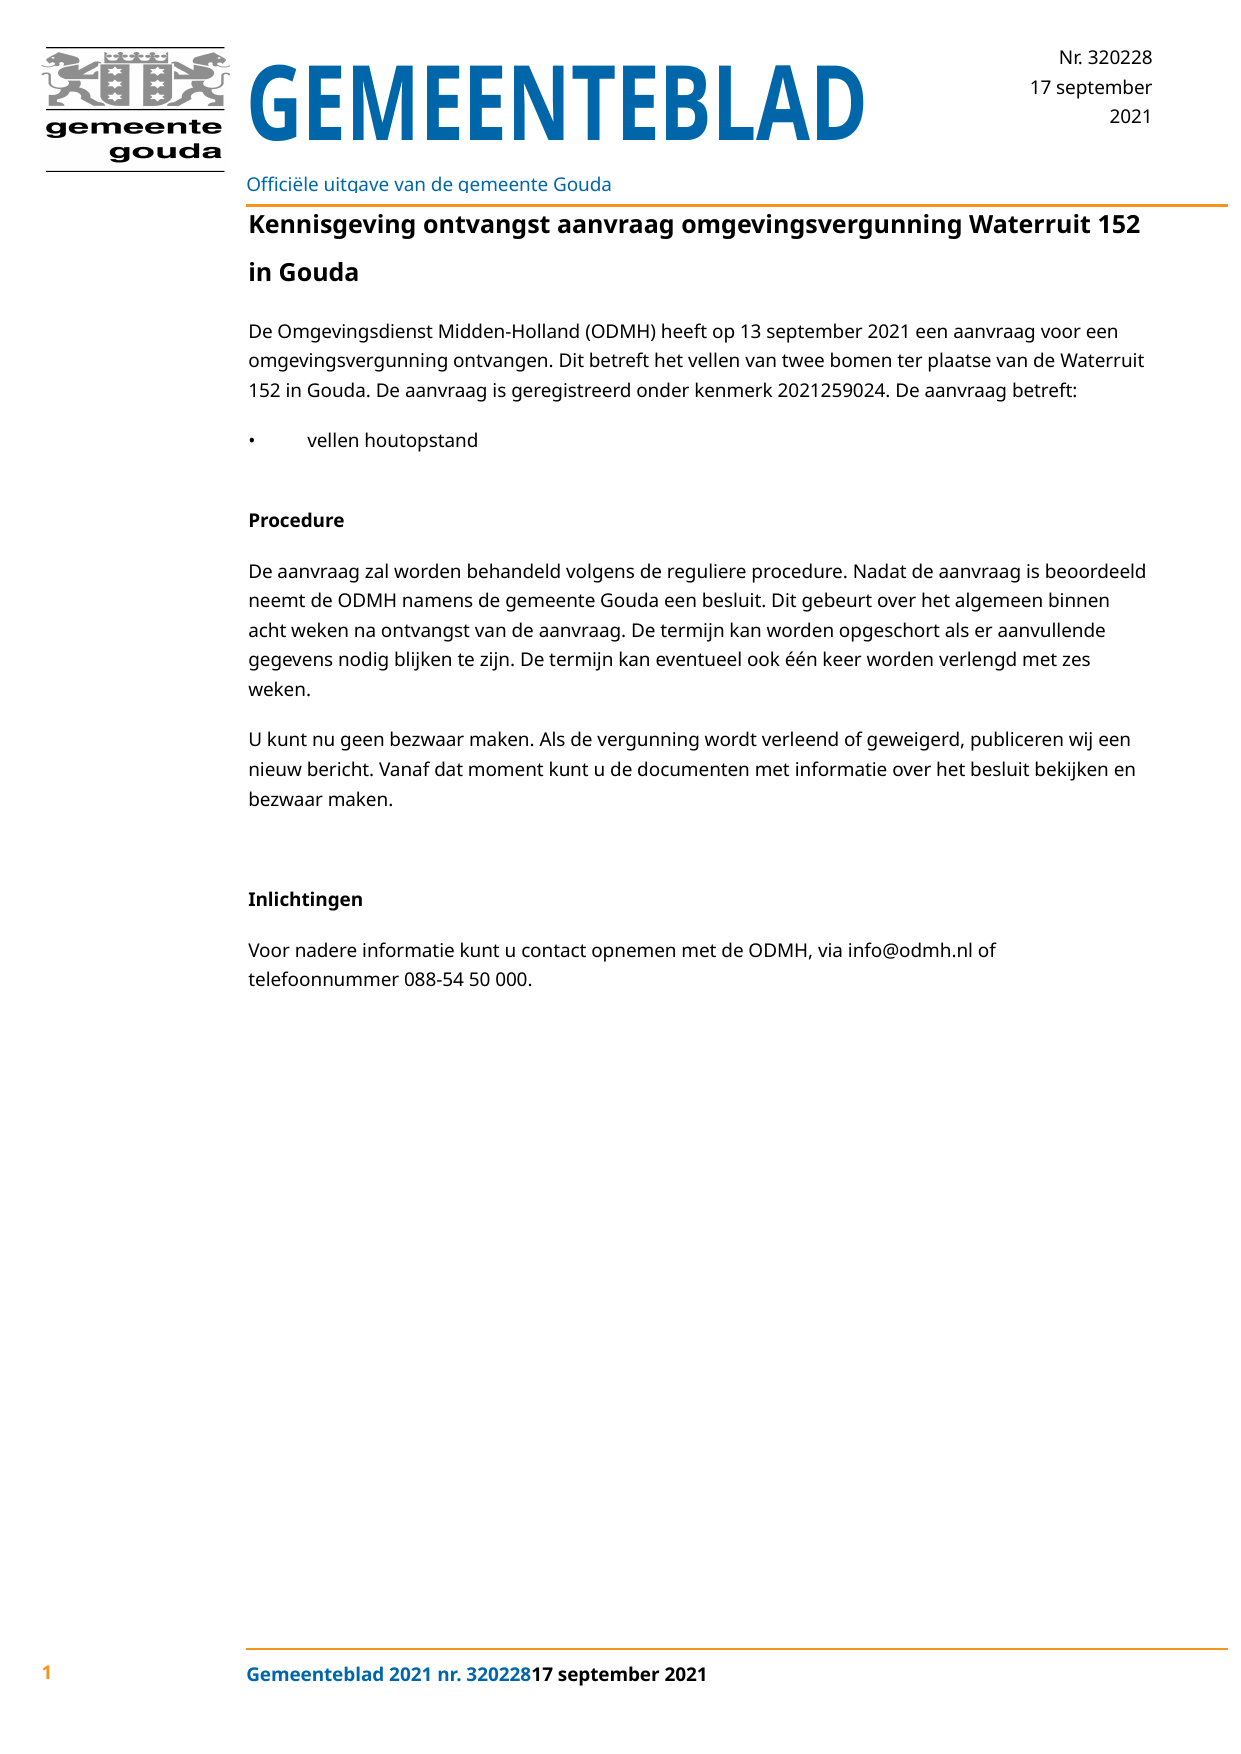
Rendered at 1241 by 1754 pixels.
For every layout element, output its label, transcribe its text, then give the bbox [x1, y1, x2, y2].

picture [41, 47, 231, 172]
text De aanvraag zal worden behandeld volgens de reguliere procedure. Nadat de aanvraag is beoordeeld neemt de ODMH namens de gemeente Gouda een besluit. Dit gebeurt over het algemeen binnen acht weken na ontvangst van de aanvraag. De termijn kan worden opgeschort als er aanvullende gegevens nodig blijken te zijn. De termijn kan eventueel ook één keer worden verlengd met zes weken. [248, 558, 1152, 702]
text Voor nadere informatie kunt u contact opnemen met de ODMH, via info@odmh.nl of telefoonnummer 088-54 50 000. [248, 937, 1152, 992]
text Inlichtingen [248, 887, 1152, 912]
text De Omgevingsdienst Midden-Holland (ODMH) heeft op 13 september 2021 een aanvraag voor een omgevingsvergunning ontvangen. Dit betreft het vellen van twee bomen ter plaatse van de Waterruit 152 in Gouda. De aanvraag is geregistreerd onder kenmerk 2021259024. De aanvraag betreft: [248, 318, 1152, 403]
text U kunt nu geen bezwaar maken. Als de vergunning wordt verleend of geweigerd, publiceren wij een nieuw bericht. Vanaf dat moment kunt u de documenten met informatie over het besluit bekijken en bezwaar maken. [248, 727, 1152, 812]
list vellen houtopstand [248, 427, 1152, 453]
text Procedure [248, 507, 1152, 533]
text Kennisgeving ontvangst aanvraag omgevingsvergunning Waterruit 152 in Gouda [248, 207, 1152, 288]
